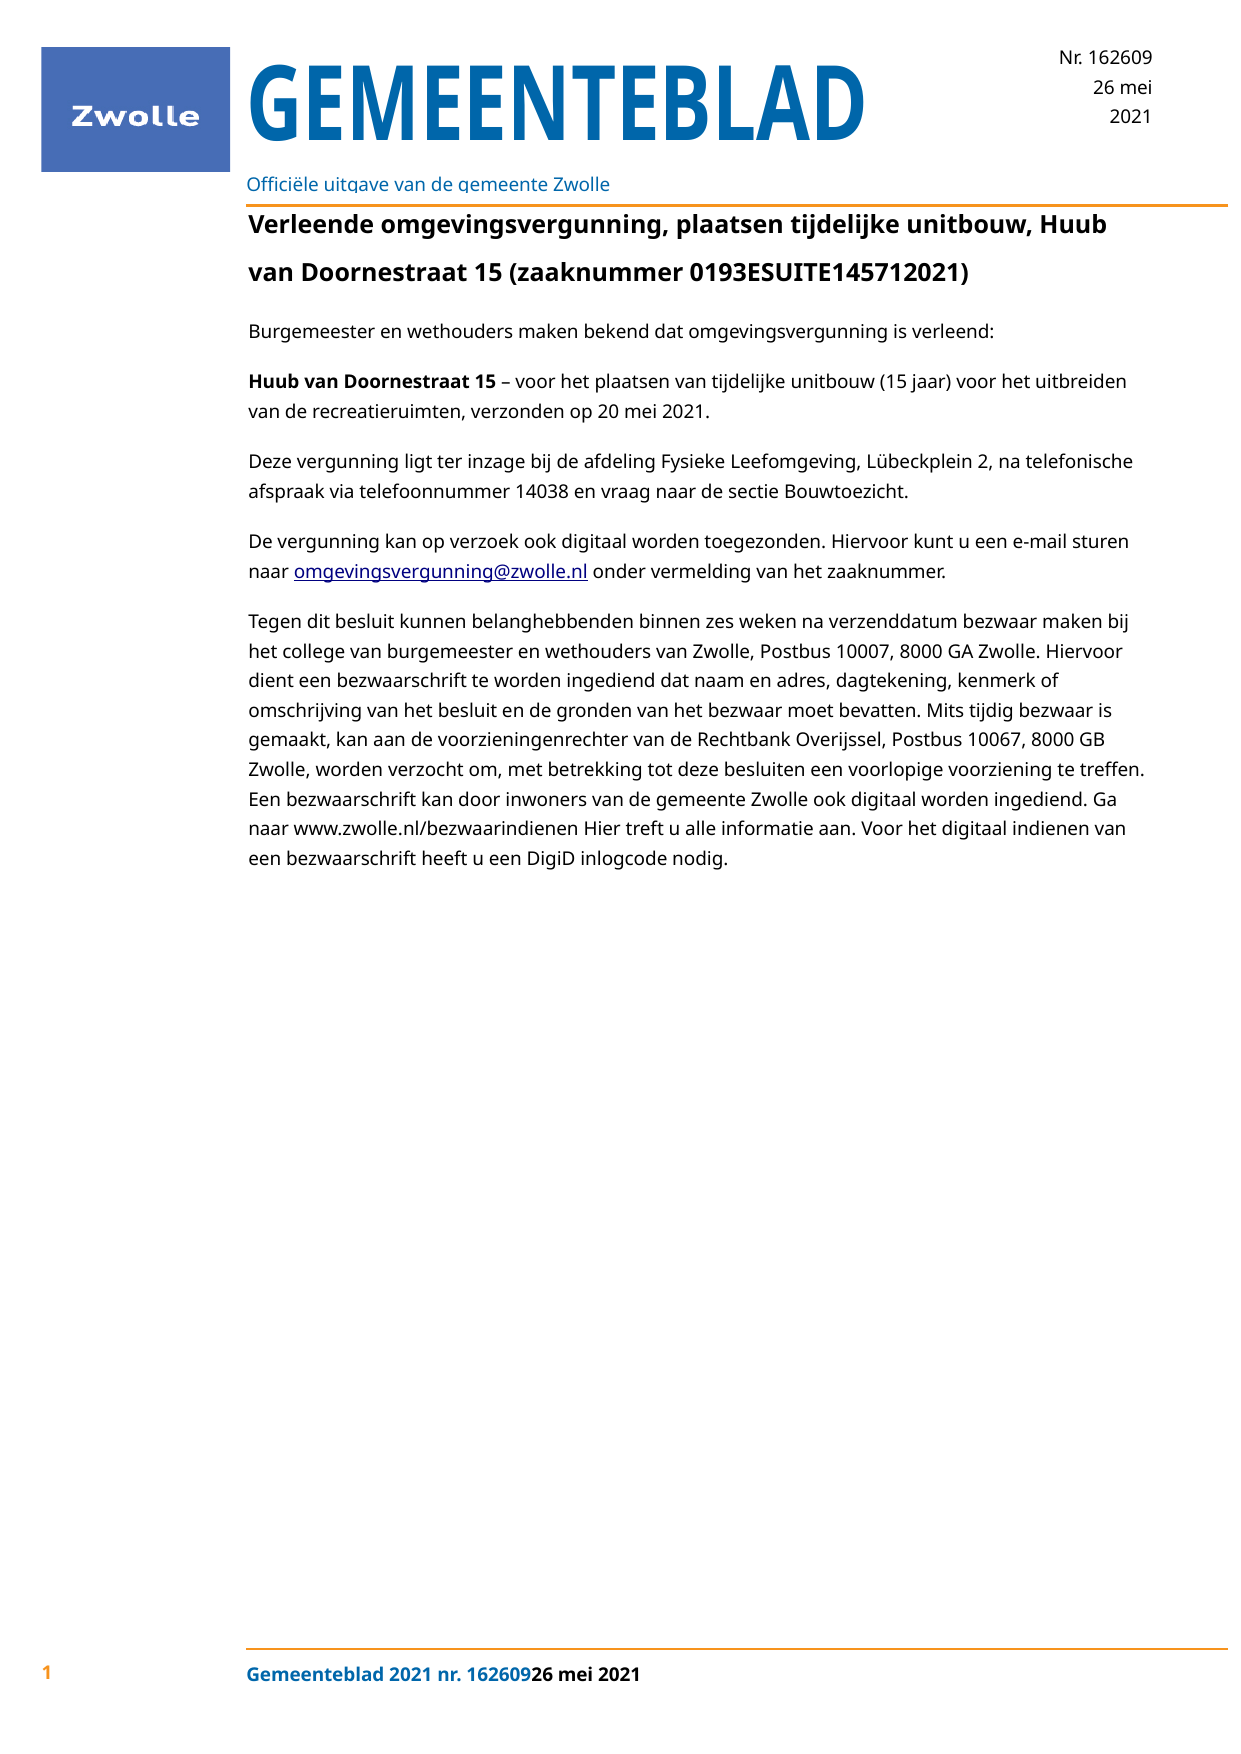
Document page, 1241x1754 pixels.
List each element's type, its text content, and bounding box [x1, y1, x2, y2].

text Huub van Doornestraat 15 – voor het plaatsen van tijdelijke unitbouw (15 jaar) voor het uitbreiden van de recreatieruimten, verzonden op 20 mei 2021. [248, 368, 1152, 424]
picture [41, 47, 231, 172]
text Deze vergunning ligt ter inzage bij de afdeling Fysieke Leefomgeving, Lübeckplein 2, na telefonische afspraak via telefoonnummer 14038 en vraag naar de sectie Bouwtoezicht. [248, 448, 1152, 504]
text Burgemeester en wethouders maken bekend dat omgevingsvergunning is verleend: [248, 318, 1152, 344]
text Tegen dit besluit kunnen belanghebbenden binnen zes weken na verzenddatum bezwaar maken bij het college van burgemeester en wethouders van Zwolle, Postbus 10007, 8000 GA Zwolle. Hiervoor dient een bezwaarschrift te worden ingediend dat naam en adres, dagtekening, kenmerk of omschrijving van het besluit en de gronden van het bezwaar moet bevatten. Mits tijdig bezwaar is gemaakt, kan aan de voorzieningenrechter van de Rechtbank Overijssel, Postbus 10067, 8000 GB Zwolle, worden verzocht om, met betrekking tot deze besluiten een voorlopige voorziening te treffen. Een bezwaarschrift kan door inwoners van de gemeente Zwolle ook digitaal worden ingediend. Ga naar www.zwolle.nl/bezwaarindienen Hier treft u alle informatie aan. Voor het digitaal indienen van een bezwaarschrift heeft u een DigiD inlogcode nodig. [248, 608, 1152, 871]
text De vergunning kan op verzoek ook digitaal worden toegezonden. Hiervoor kunt u een e-mail sturen naar omgevingsvergunning@zwolle.nl onder vermelding van het zaaknummer. [248, 528, 1152, 584]
text Verleende omgevingsvergunning, plaatsen tijdelijke unitbouw, Huub van Doornestraat 15 (zaaknummer 0193ESUITE145712021) [248, 207, 1152, 288]
